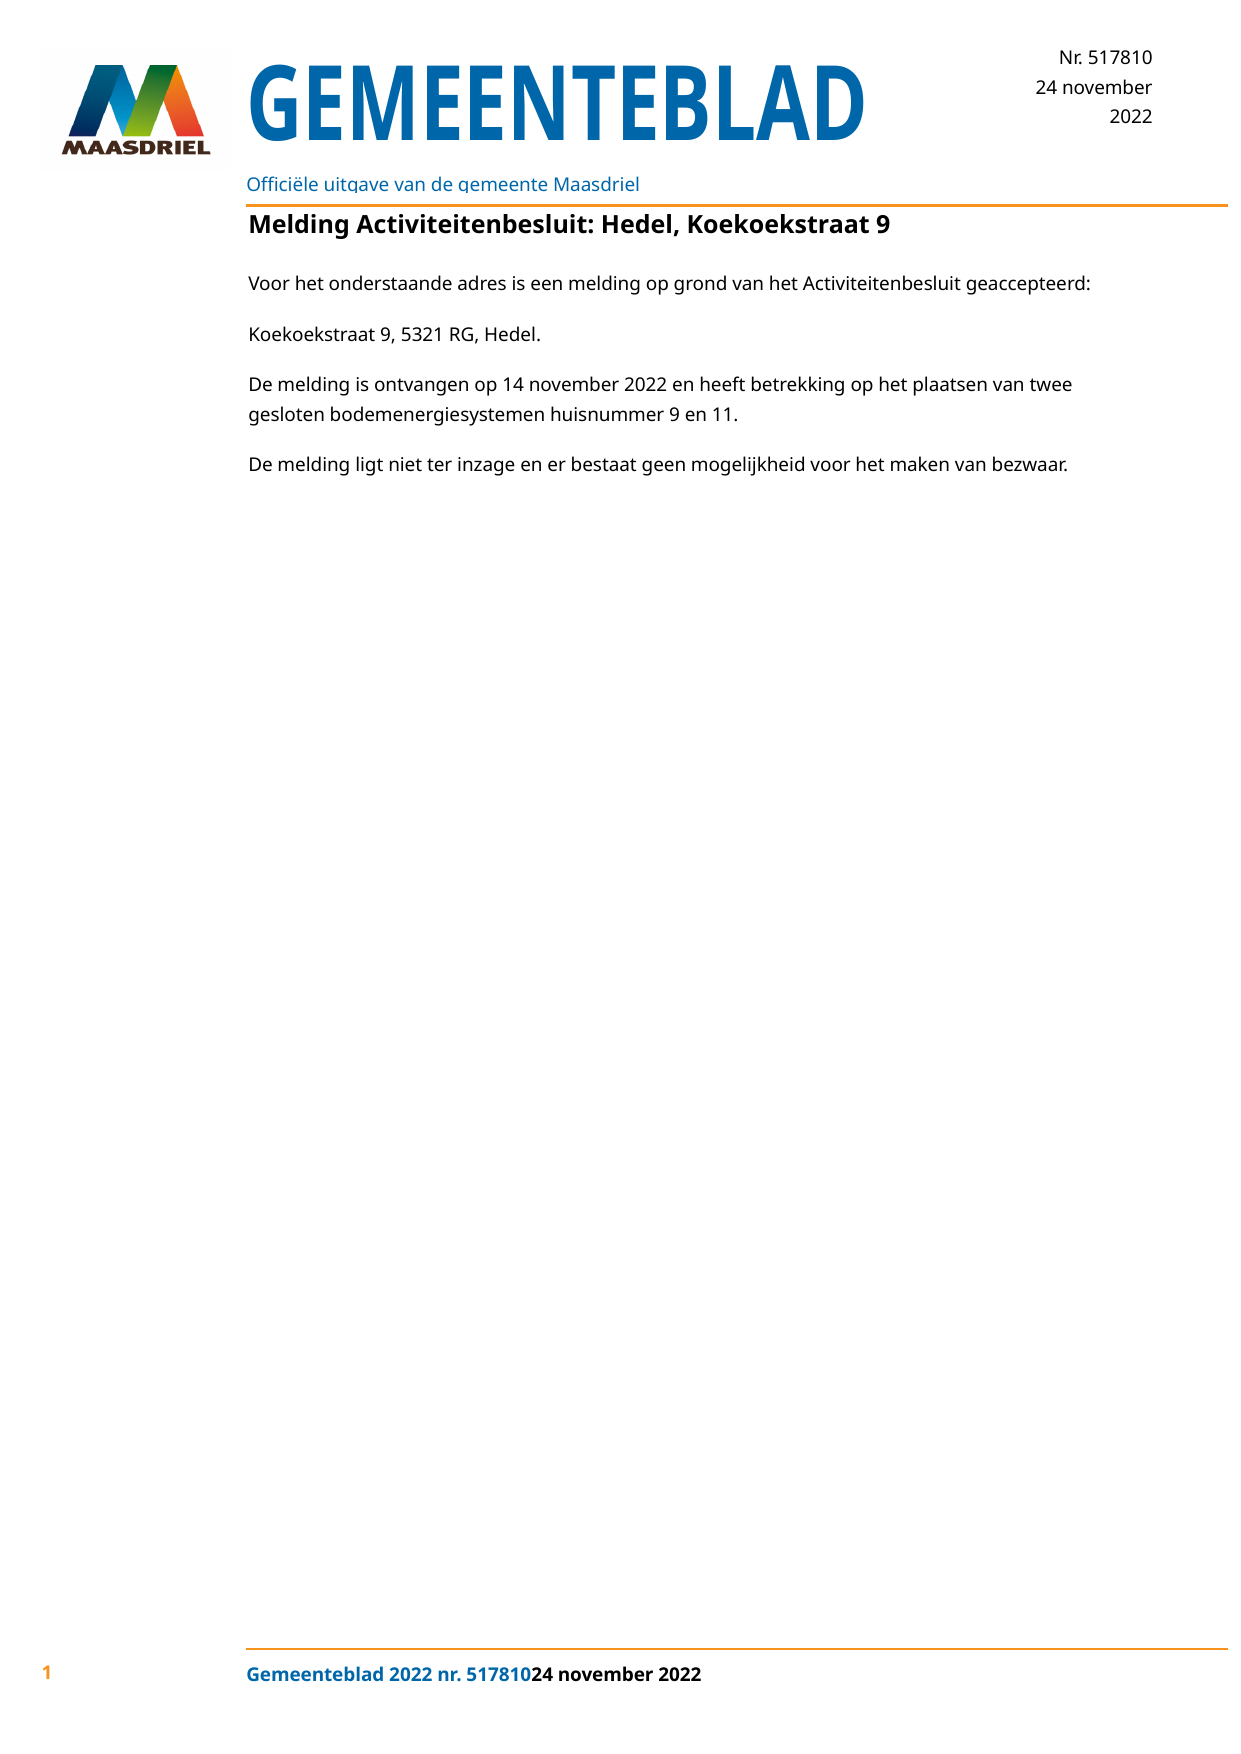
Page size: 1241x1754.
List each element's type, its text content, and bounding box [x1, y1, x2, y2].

picture [41, 47, 231, 172]
text De melding is ontvangen op 14 november 2022 en heeft betrekking op het plaatsen van twee gesloten bodemenergiesystemen huisnummer 9 en 11. [248, 371, 1152, 426]
text De melding ligt niet ter inzage en er bestaat geen mogelijkheid voor het maken van bezwaar. [248, 451, 1152, 477]
text Voor het onderstaande adres is een melding op grond van het Activiteitenbesluit geaccepteerd: [248, 270, 1152, 296]
text Koekoekstraat 9, 5321 RG, Hedel. [248, 321, 1152, 346]
text Melding Activiteitenbesluit: Hedel, Koekoekstraat 9 [248, 207, 1152, 241]
